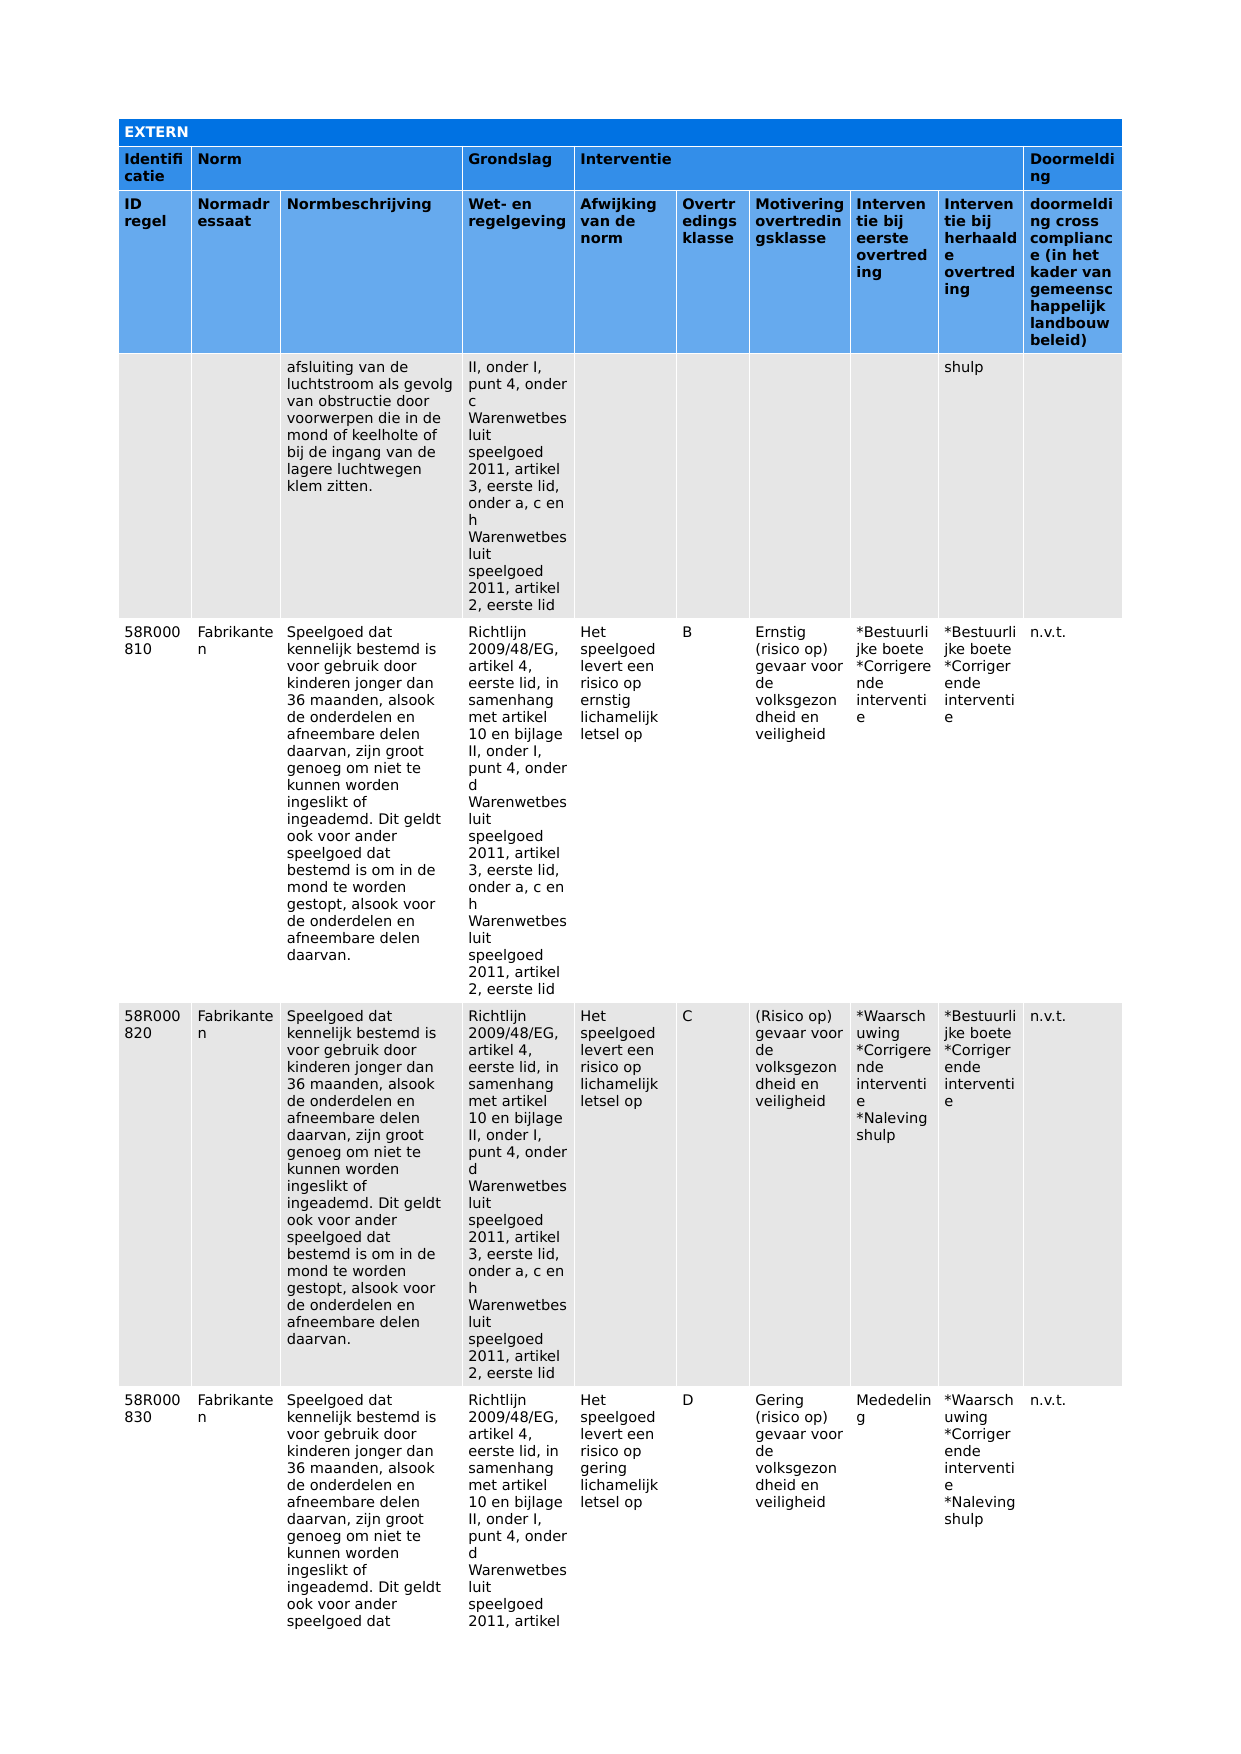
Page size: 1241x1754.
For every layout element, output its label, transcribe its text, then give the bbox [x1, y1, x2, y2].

table_cell [851, 354, 938, 618]
table_cell Interventie bij eerste overtreding [851, 191, 938, 353]
table_cell Overtredingsklasse [677, 191, 749, 353]
table_cell Doormelding [1024, 147, 1122, 190]
table_cell Fabrikanten [192, 1003, 280, 1386]
table_cell Speelgoed dat kennelijk bestemd is voor gebruik door kinderen jonger dan 36 maanden, alsook de onderdelen en afneembare delen daarvan, zijn groot genoeg om niet te kunnen worden ingeslikt of ingeademd. Dit geldt ook voor ander speelgoed dat [281, 1387, 462, 1634]
table_cell ID regel [119, 191, 191, 353]
table_cell Ernstig (risico op) gevaar voor de volksgezondheid en veiligheid [750, 619, 850, 1002]
table_cell Wet- en regelgeving [463, 191, 574, 353]
table_cell *Bestuurlijke boete *Corrigerende interventie [851, 619, 938, 1002]
table_cell (Risico op) gevaar voor de volksgezondheid en veiligheid [750, 1003, 850, 1386]
table_cell Gering (risico op) gevaar voor de volksgezondheid en veiligheid [750, 1387, 850, 1634]
table_cell Speelgoed dat kennelijk bestemd is voor gebruik door kinderen jonger dan 36 maanden, alsook de onderdelen en afneembare delen daarvan, zijn groot genoeg om niet te kunnen worden ingeslikt of ingeademd. Dit geldt ook voor ander speelgoed dat bestemd is om in de mond te worden gestopt, alsook voor de onderdelen en afneembare delen daarvan. [281, 1003, 462, 1386]
table_cell C [677, 1003, 749, 1386]
table_cell Normadressaat [192, 191, 280, 353]
table_cell 58R000820 [119, 1003, 191, 1386]
table_cell Fabrikanten [192, 1387, 280, 1634]
table_cell Grondslag [463, 147, 574, 190]
table_cell Interventie [575, 147, 1023, 190]
table_cell Richtlijn 2009/48/EG, artikel 4, eerste lid, in samenhang met artikel 10 en bijlage II, onder I, punt 4, onder d Warenwetbesluit speelgoed 2011, artikel 3, eerste lid, onder a, c en h Warenwetbesluit speelgoed 2011, artikel 2, eerste lid [463, 619, 574, 1002]
table_cell Het speelgoed levert een risico op ernstig lichamelijk letsel op [575, 619, 676, 1002]
table_header EXTERN [119, 119, 1122, 146]
table_cell shulp [939, 354, 1023, 618]
table_cell Speelgoed dat kennelijk bestemd is voor gebruik door kinderen jonger dan 36 maanden, alsook de onderdelen en afneembare delen daarvan, zijn groot genoeg om niet te kunnen worden ingeslikt of ingeademd. Dit geldt ook voor ander speelgoed dat bestemd is om in de mond te worden gestopt, alsook voor de onderdelen en afneembare delen daarvan. [281, 619, 462, 1002]
table_cell *Bestuurlijke boete *Corrigerende interventie [939, 619, 1023, 1002]
table_cell Norm [192, 147, 462, 190]
table_cell Mededeling [851, 1387, 938, 1634]
table_cell 58R000830 [119, 1387, 191, 1634]
table_cell [750, 354, 850, 618]
table_cell Richtlijn 2009/48/EG, artikel 4, eerste lid, in samenhang met artikel 10 en bijlage II, onder I, punt 4, onder d Warenwetbesluit speelgoed 2011, artikel [463, 1387, 574, 1634]
table_cell Normbeschrijving [281, 191, 462, 353]
table_cell Interventie bij herhaalde overtreding [939, 191, 1023, 353]
table_cell *Waarschuwing *Corrigerende interventie *Nalevingshulp [851, 1003, 938, 1386]
table_cell n.v.t. [1024, 619, 1122, 1002]
table_cell doormelding cross compliance (in het kader van gemeenschappelijk landbouwbeleid) [1024, 191, 1122, 353]
table_cell [575, 354, 676, 618]
table_cell Het speelgoed levert een risico op gering lichamelijk letsel op [575, 1387, 676, 1634]
table_cell *Waarschuwing *Corrigerende interventie *Nalevingshulp [939, 1387, 1023, 1634]
table_cell Identificatie [119, 147, 191, 190]
table_cell Motivering overtredingsklasse [750, 191, 850, 353]
table_cell Het speelgoed levert een risico op lichamelijk letsel op [575, 1003, 676, 1386]
table_cell n.v.t. [1024, 1003, 1122, 1386]
table_cell D [677, 1387, 749, 1634]
table_cell 58R000810 [119, 619, 191, 1002]
table_cell B [677, 619, 749, 1002]
table_cell afsluiting van de luchtstroom als gevolg van obstructie door voorwerpen die in de mond of keelholte of bij de ingang van de lagere luchtwegen klem zitten. [281, 354, 462, 618]
table_cell Afwijking van de norm [575, 191, 676, 353]
table_cell Fabrikanten [192, 619, 280, 1002]
table_cell Richtlijn 2009/48/EG, artikel 4, eerste lid, in samenhang met artikel 10 en bijlage II, onder I, punt 4, onder d Warenwetbesluit speelgoed 2011, artikel 3, eerste lid, onder a, c en h Warenwetbesluit speelgoed 2011, artikel 2, eerste lid [463, 1003, 574, 1386]
table_cell [1024, 354, 1122, 618]
table_cell *Bestuurlijke boete *Corrigerende interventie [939, 1003, 1023, 1386]
table_cell [119, 354, 191, 618]
table_cell [192, 354, 280, 618]
table_cell n.v.t. [1024, 1387, 1122, 1634]
table_cell [677, 354, 749, 618]
table_cell II, onder I, punt 4, onder c Warenwetbesluit speelgoed 2011, artikel 3, eerste lid, onder a, c en h Warenwetbesluit speelgoed 2011, artikel 2, eerste lid [463, 354, 574, 618]
